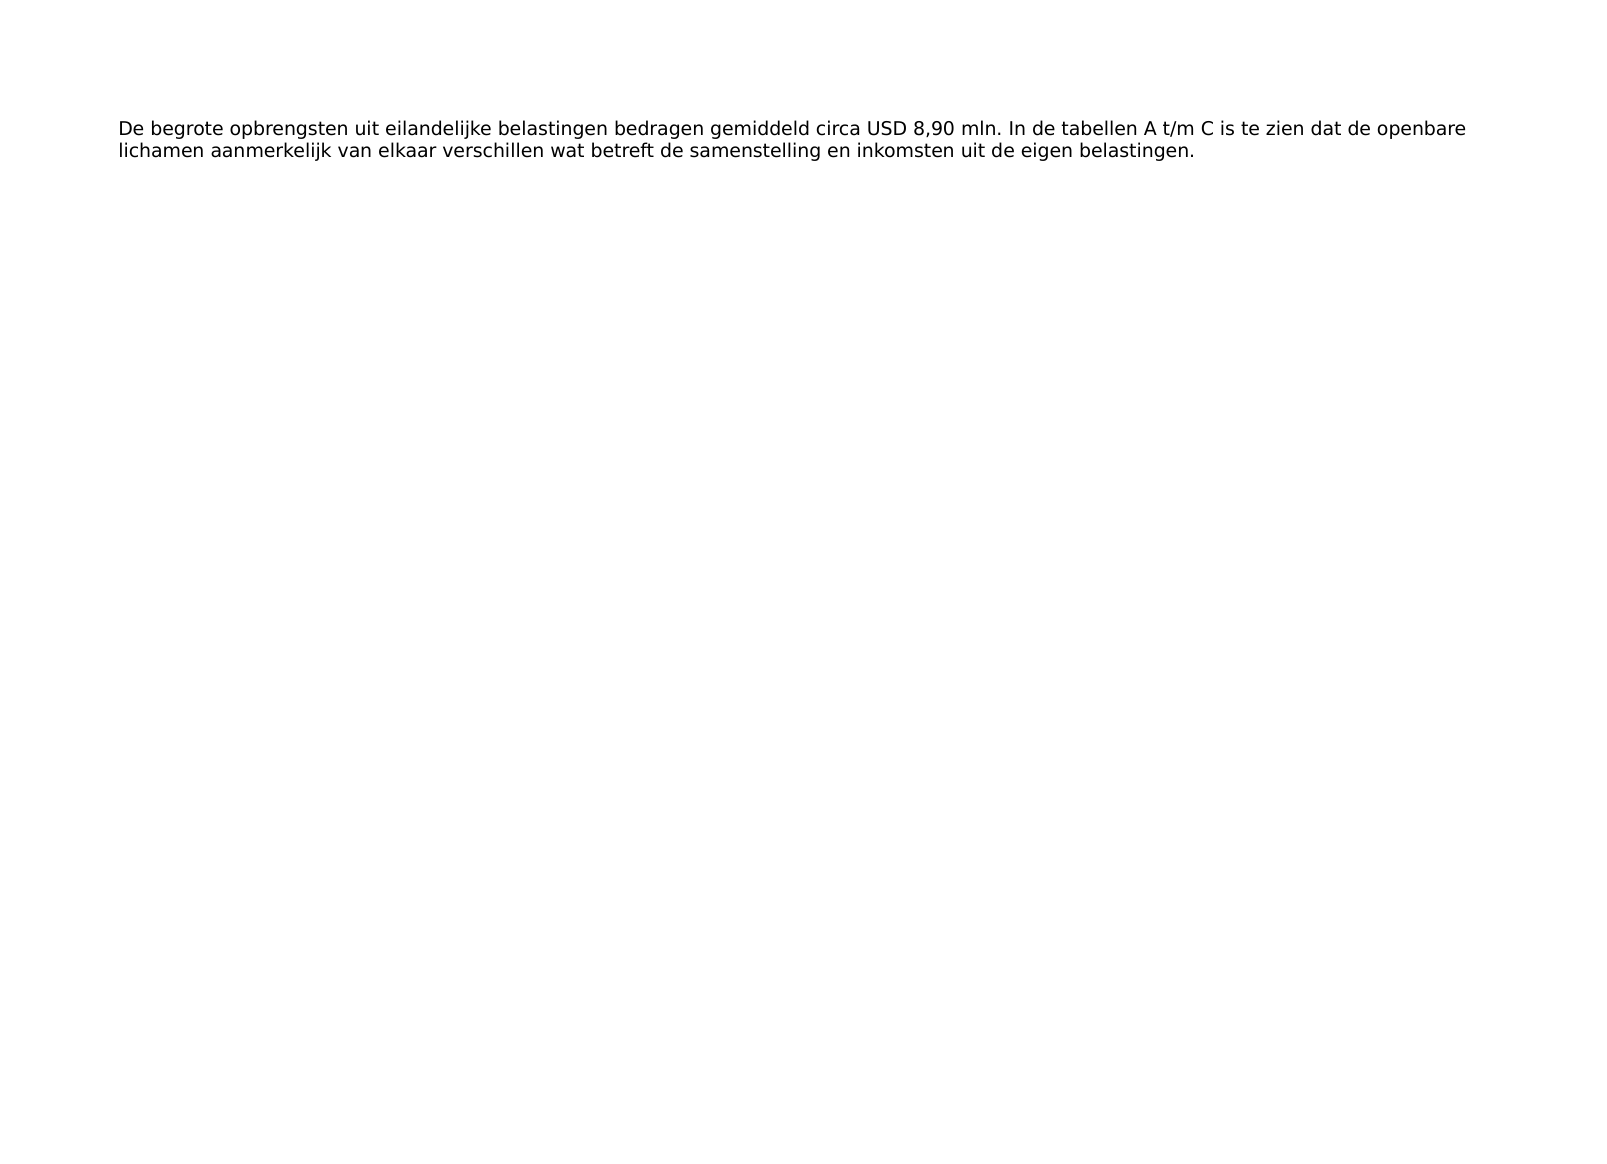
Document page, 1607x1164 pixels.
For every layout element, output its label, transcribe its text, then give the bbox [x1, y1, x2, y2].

text De begrote opbrengsten uit eilandelijke belastingen bedragen gemiddeld circa USD 8,90 mln. In de tabellen A t/m C is te zien dat de openbare lichamen aanmerkelijk van elkaar verschillen wat betreft de samenstelling en inkomsten uit de eigen belastingen. [118, 118, 1488, 162]
